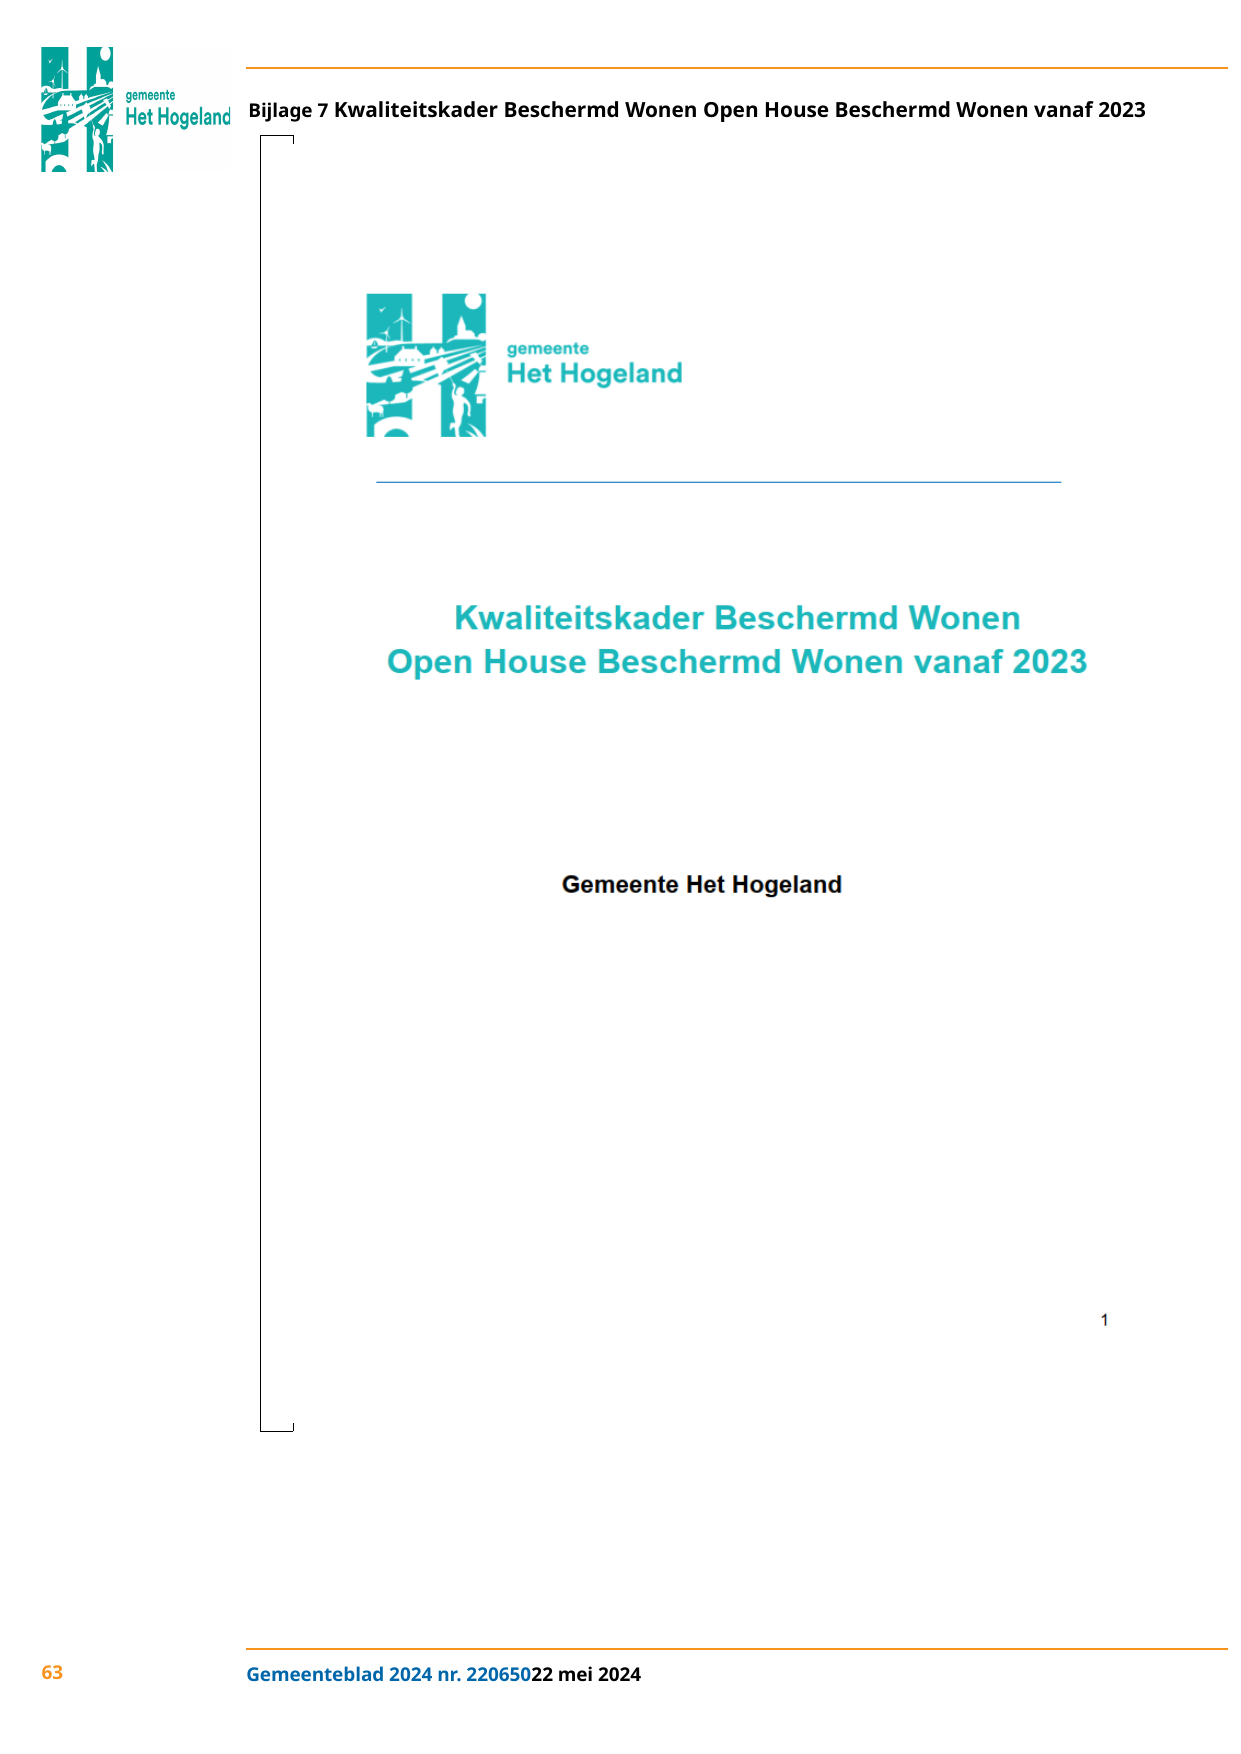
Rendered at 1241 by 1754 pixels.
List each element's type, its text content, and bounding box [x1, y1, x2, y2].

picture [268, 144, 1173, 1423]
picture [41, 47, 231, 172]
text Bijlage 7 Kwaliteitskader Beschermd Wonen Open House Beschermd Wonen vanaf 2023 [248, 95, 1152, 123]
